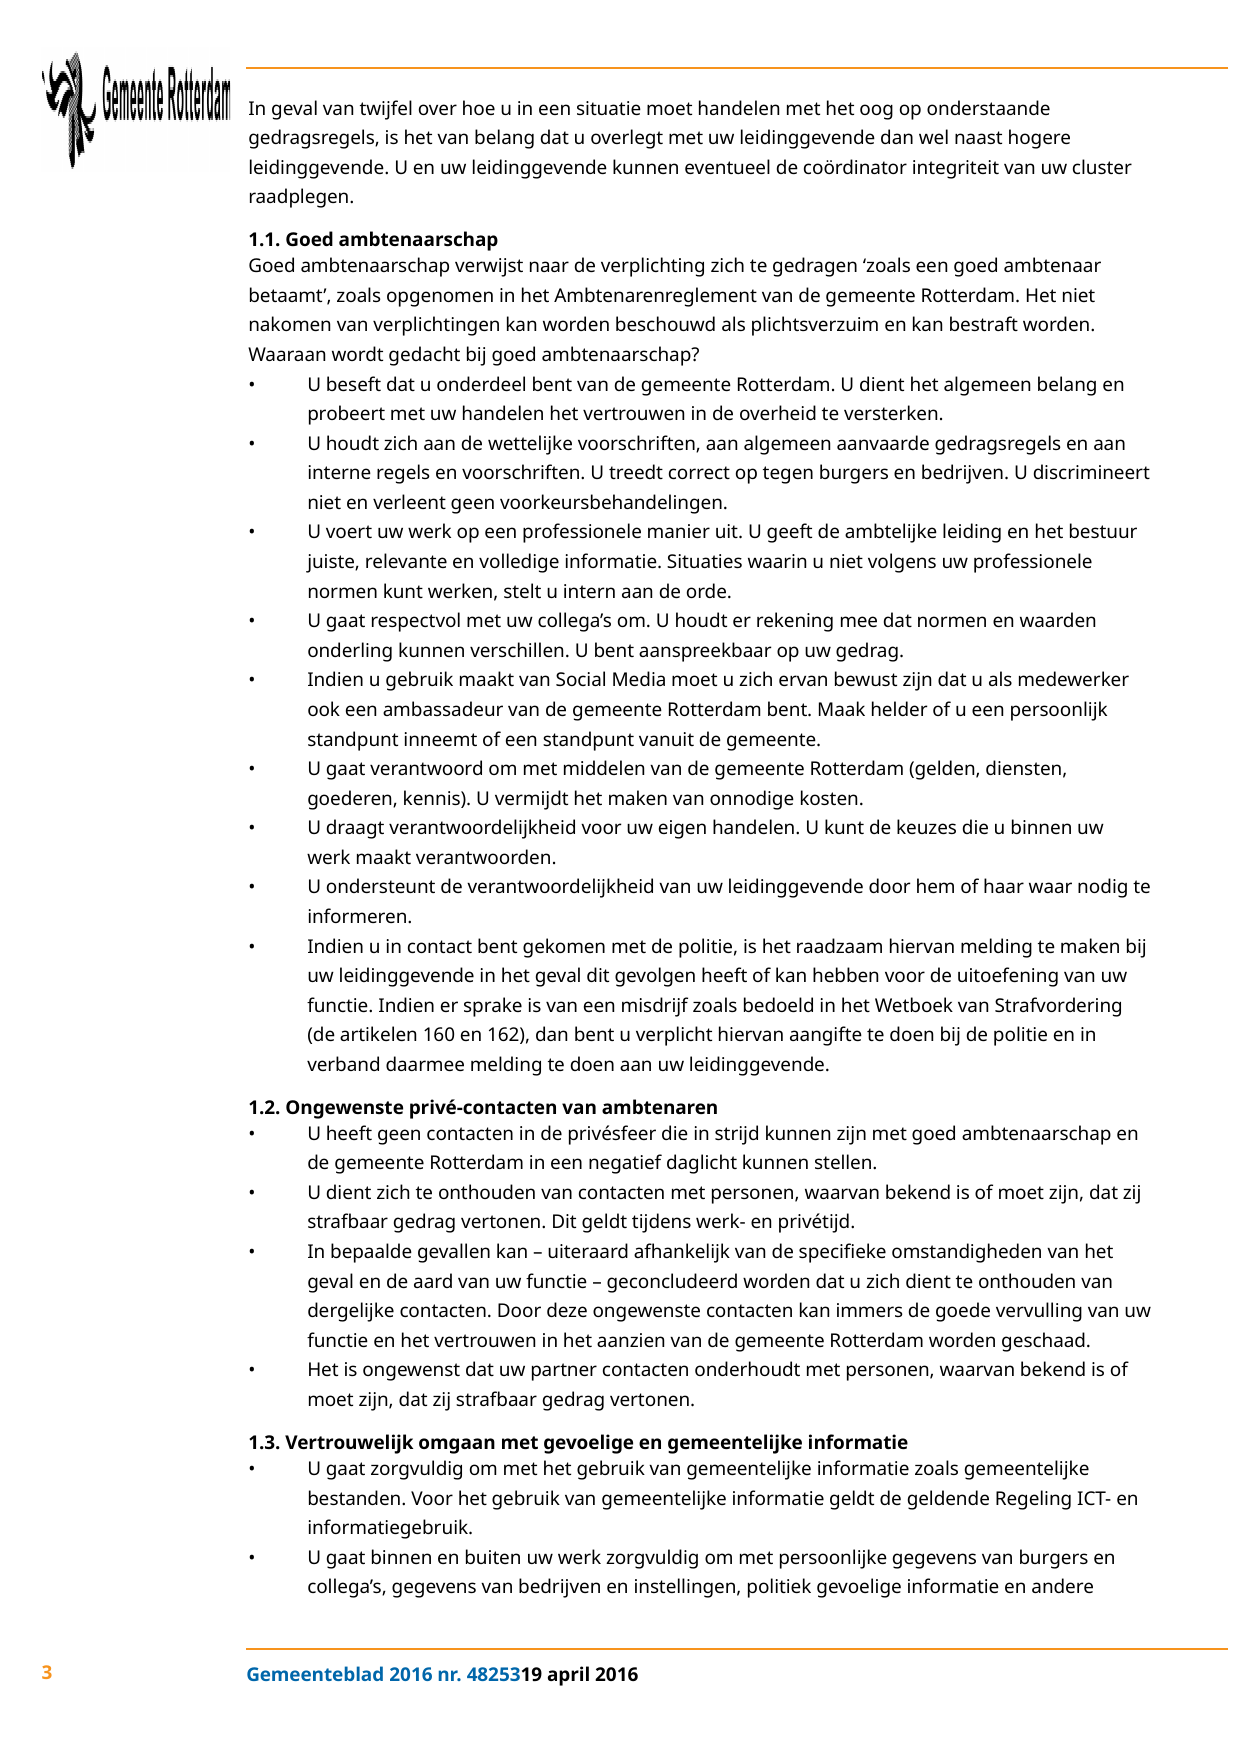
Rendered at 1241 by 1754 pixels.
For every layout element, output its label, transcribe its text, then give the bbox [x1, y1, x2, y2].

list In bepaalde gevallen kan – uiteraard afhankelijk van de specifieke omstandigheden van het geval en de aard van uw functie – geconcludeerd worden dat u zich dient te onthouden van dergelijke contacten. Door deze ongewenste contacten kan immers de goede vervulling van uw functie en het vertrouwen in het aanzien van de gemeente Rotterdam worden geschaad. [248, 1238, 1152, 1353]
text 1.3. Vertrouwelijk omgaan met gevoelige en gemeentelijke informatie [248, 1429, 1152, 1455]
text 1.2. Ongewenste privé-contacten van ambtenaren [248, 1094, 1152, 1120]
list U beseft dat u onderdeel bent van de gemeente Rotterdam. U dient het algemeen belang en probeert met uw handelen het vertrouwen in de overheid te versterken. [248, 371, 1152, 426]
list U gaat binnen en buiten uw werk zorgvuldig om met persoonlijke gegevens van burgers en collega’s, gegevens van bedrijven en instellingen, politiek gevoelige informatie en andere [248, 1544, 1152, 1599]
list U gaat respectvol met uw collega’s om. U houdt er rekening mee dat normen en waarden onderling kunnen verschillen. U bent aanspreekbaar op uw gedrag. [248, 607, 1152, 663]
list Het is ongewenst dat uw partner contacten onderhoudt met personen, waarvan bekend is of moet zijn, dat zij strafbaar gedrag vertonen. [248, 1357, 1152, 1412]
list Indien u gebruik maakt van Social Media moet u zich ervan bewust zijn dat u als medewerker ook een ambassadeur van de gemeente Rotterdam bent. Maak helder of u een persoonlijk standpunt inneemt of een standpunt vanuit de gemeente. [248, 667, 1152, 751]
picture [41, 47, 231, 172]
text Goed ambtenaarschap verwijst naar de verplichting zich te gedragen ‘zoals een goed ambtenaar betaamt’, zoals opgenomen in het Ambtenarenreglement van de gemeente Rotterdam. Het niet nakomen van verplichtingen kan worden beschouwd als plichtsverzuim en kan bestraft worden. [248, 252, 1152, 337]
list U ondersteunt de verantwoordelijkheid van uw leidinggevende door hem of haar waar nodig te informeren. [248, 874, 1152, 929]
list U heeft geen contacten in de privésfeer die in strijd kunnen zijn met goed ambtenaarschap en de gemeente Rotterdam in een negatief daglicht kunnen stellen. [248, 1120, 1152, 1175]
list U draagt verantwoordelijkheid voor uw eigen handelen. U kunt de keuzes die u binnen uw werk maakt verantwoorden. [248, 814, 1152, 870]
list U houdt zich aan de wettelijke voorschriften, aan algemeen aanvaarde gedragsregels en aan interne regels en voorschriften. U treedt correct op tegen burgers en bedrijven. U discrimineert niet en verleent geen voorkeursbehandelingen. [248, 430, 1152, 515]
text In geval van twijfel over hoe u in een situatie moet handelen met het oog op onderstaande gedragsregels, is het van belang dat u overlegt met uw leidinggevende dan wel naast hogere leidinggevende. U en uw leidinggevende kunnen eventueel de coördinator integriteit van uw cluster raadplegen. [248, 95, 1152, 209]
list U voert uw werk op een professionele manier uit. U geeft de ambtelijke leiding en het bestuur juiste, relevante en volledige informatie. Situaties waarin u niet volgens uw professionele normen kunt werken, stelt u intern aan de orde. [248, 519, 1152, 603]
list U gaat verantwoord om met middelen van de gemeente Rotterdam (gelden, diensten, goederen, kennis). U vermijdt het maken van onnodige kosten. [248, 755, 1152, 811]
list U gaat zorgvuldig om met het gebruik van gemeentelijke informatie zoals gemeentelijke bestanden. Voor het gebruik van gemeentelijke informatie geldt de geldende Regeling ICT- en informatiegebruik. [248, 1455, 1152, 1540]
list Indien u in contact bent gekomen met de politie, is het raadzaam hiervan melding te maken bij uw leidinggevende in het geval dit gevolgen heeft of kan hebben voor de uitoefening van uw functie. Indien er sprake is van een misdrijf zoals bedoeld in het Wetboek van Strafvordering (de artikelen 160 en 162), dan bent u verplicht hiervan aangifte te doen bij de politie en in verband daarmee melding te doen aan uw leidinggevende. [248, 933, 1152, 1077]
text Waaraan wordt gedacht bij goed ambtenaarschap? [248, 341, 1152, 367]
list U dient zich te onthouden van contacten met personen, waarvan bekend is of moet zijn, dat zij strafbaar gedrag vertonen. Dit geldt tijdens werk- en privétijd. [248, 1179, 1152, 1234]
text 1.1. Goed ambtenaarschap [248, 227, 1152, 252]
